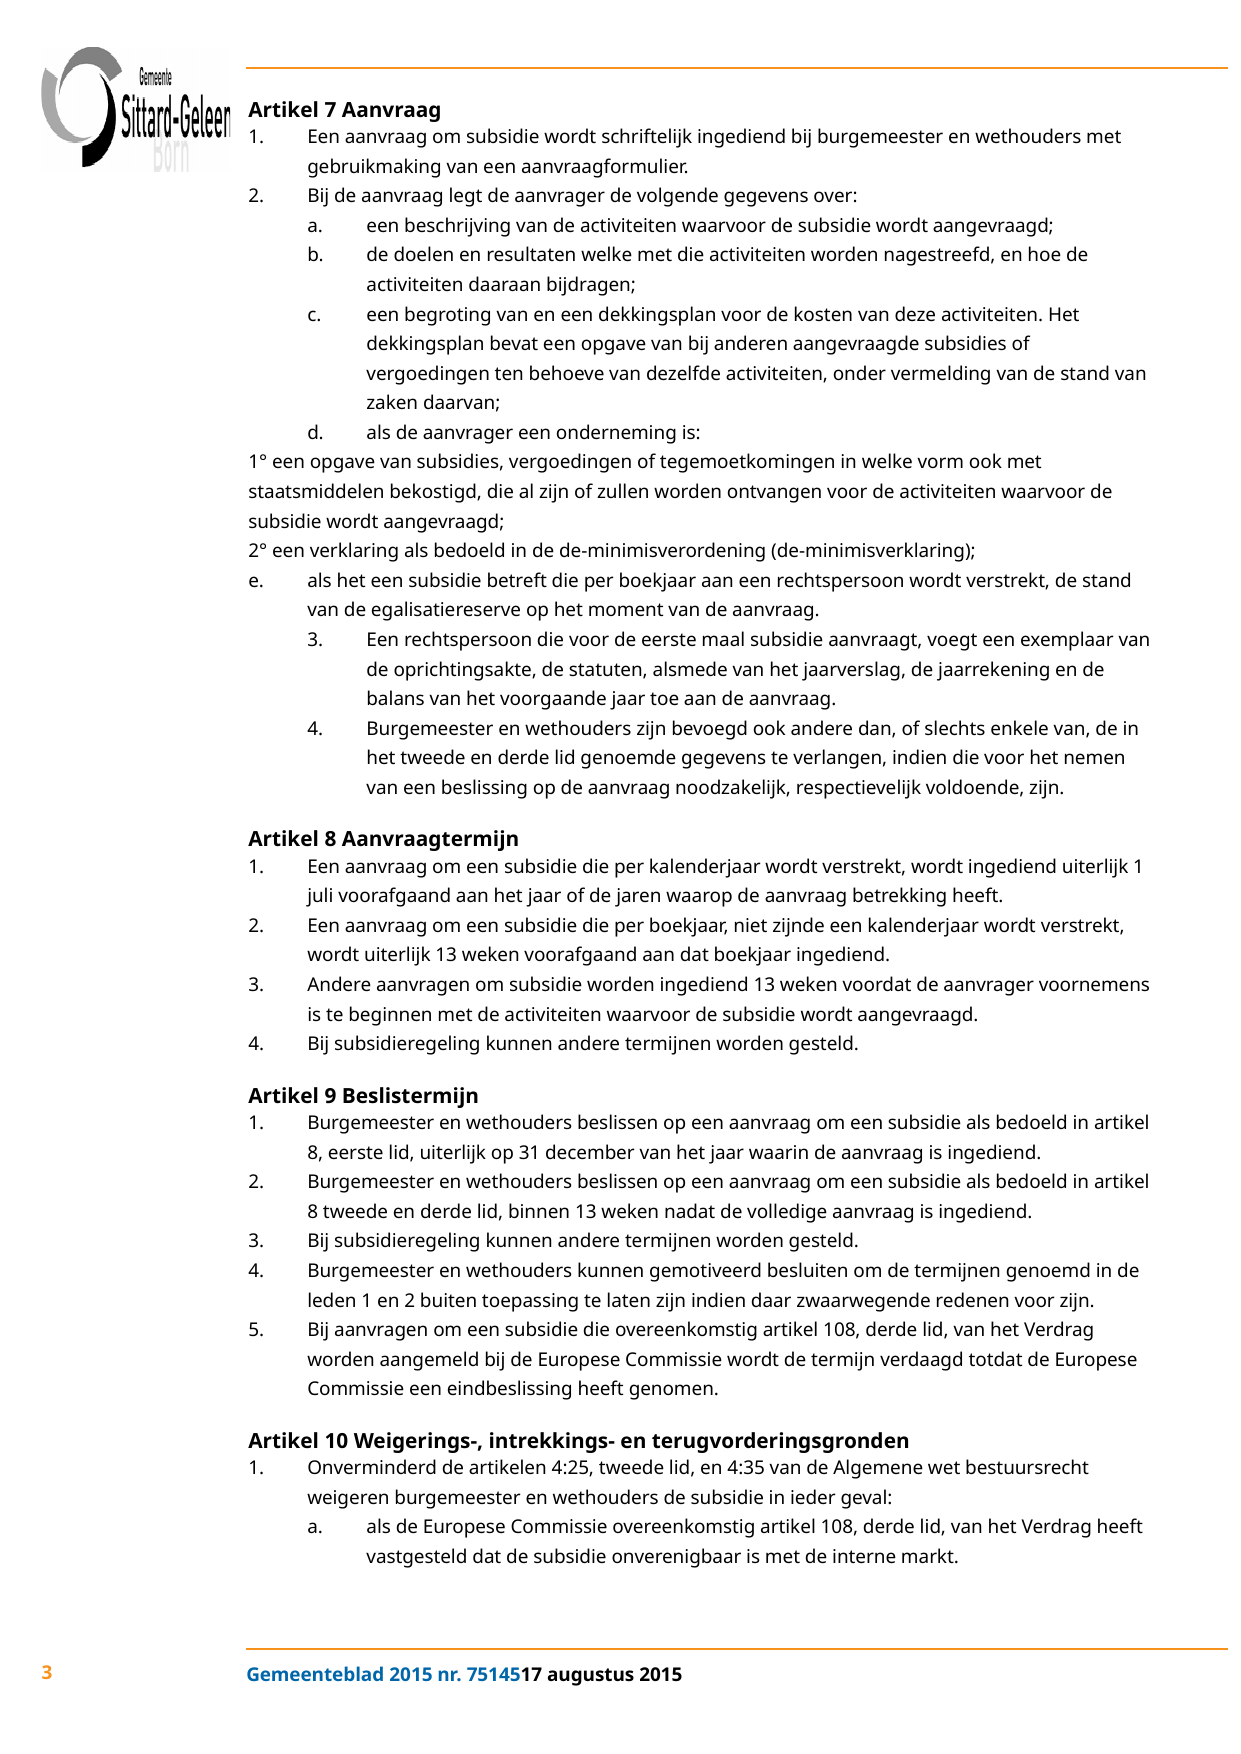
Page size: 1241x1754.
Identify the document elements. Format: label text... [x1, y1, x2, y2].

list een beschrijving van de activiteiten waarvoor de subsidie wordt aangevraagd; [307, 212, 1152, 238]
list Bij subsidieregeling kunnen andere termijnen worden gesteld. [248, 1030, 1152, 1056]
list Bij de aanvraag legt de aanvrager de volgende gegevens over: [248, 182, 1152, 208]
list de doelen en resultaten welke met die activiteiten worden nagestreefd, en hoe de activiteiten daaraan bijdragen; [307, 242, 1152, 297]
text 2° een verklaring als bedoeld in de de-minimisverordening (de-minimisverklaring); [248, 537, 1152, 563]
list als het een subsidie betreft die per boekjaar aan een rechtspersoon wordt verstrekt, de stand van de egalisatiereserve op het moment van de aanvraag. [248, 567, 1152, 622]
list Een aanvraag om subsidie wordt schriftelijk ingediend bij burgemeester en wethouders met gebruikmaking van een aanvraagformulier. [248, 123, 1152, 178]
list Een aanvraag om een subsidie die per kalenderjaar wordt verstrekt, wordt ingediend uiterlijk 1 juli voorafgaand aan het jaar of de jaren waarop de aanvraag betrekking heeft. [248, 853, 1152, 908]
list Een aanvraag om een subsidie die per boekjaar, niet zijnde een kalenderjaar wordt verstrekt, wordt uiterlijk 13 weken voorafgaand aan dat boekjaar ingediend. [248, 912, 1152, 967]
text Artikel 10 Weigerings-, intrekkings- en terugvorderingsgronden [248, 1426, 1152, 1454]
list Een rechtspersoon die voor de eerste maal subsidie aanvraagt, voegt een exemplaar van de oprichtingsakte, de statuten, alsmede van het jaarverslag, de jaarrekening en de balans van het voorgaande jaar toe aan de aanvraag. [307, 626, 1152, 711]
list Burgemeester en wethouders beslissen op een aanvraag om een subsidie als bedoeld in artikel 8, eerste lid, uiterlijk op 31 december van het jaar waarin de aanvraag is ingediend. [248, 1109, 1152, 1164]
list Andere aanvragen om subsidie worden ingediend 13 weken voordat de aanvrager voornemens is te beginnen met de activiteiten waarvoor de subsidie wordt aangevraagd. [248, 971, 1152, 1027]
list Onverminderd de artikelen 4:25, tweede lid, en 4:35 van de Algemene wet bestuursrecht weigeren burgemeester en wethouders de subsidie in ieder geval: [248, 1454, 1152, 1510]
list Burgemeester en wethouders zijn bevoegd ook andere dan, of slechts enkele van, de in het tweede en derde lid genoemde gegevens te verlangen, indien die voor het nemen van een beslissing op de aanvraag noodzakelijk, respectievelijk voldoende, zijn. [307, 715, 1152, 800]
list als de aanvrager een onderneming is: [307, 419, 1152, 445]
text Artikel 7 Aanvraag [248, 95, 1152, 123]
list als de Europese Commissie overeenkomstig artikel 108, derde lid, van het Verdrag heeft vastgesteld dat de subsidie onverenigbaar is met de interne markt. [307, 1513, 1152, 1569]
text 1° een opgave van subsidies, vergoedingen of tegemoetkomingen in welke vorm ook met staatsmiddelen bekostigd, die al zijn of zullen worden ontvangen voor de activiteiten waarvoor de subsidie wordt aangevraagd; [248, 449, 1152, 533]
text Artikel 8 Aanvraagtermijn [248, 824, 1152, 853]
list Bij subsidieregeling kunnen andere termijnen worden gesteld. [248, 1228, 1152, 1253]
list Burgemeester en wethouders beslissen op een aanvraag om een subsidie als bedoeld in artikel 8 tweede en derde lid, binnen 13 weken nadat de volledige aanvraag is ingediend. [248, 1168, 1152, 1224]
text Artikel 9 Beslistermijn [248, 1081, 1152, 1109]
list een begroting van en een dekkingsplan voor de kosten van deze activiteiten. Het dekkingsplan bevat een opgave van bij anderen aangevraagde subsidies of vergoedingen ten behoeve van dezelfde activiteiten, onder vermelding van de stand van zaken daarvan; [307, 301, 1152, 415]
list Bij aanvragen om een subsidie die overeenkomstig artikel 108, derde lid, van het Verdrag worden aangemeld bij de Europese Commissie wordt de termijn verdaagd totdat de Europese Commissie een eindbeslissing heeft genomen. [248, 1316, 1152, 1401]
picture [41, 47, 231, 172]
list Burgemeester en wethouders kunnen gemotiveerd besluiten om de termijnen genoemd in de leden 1 en 2 buiten toepassing te laten zijn indien daar zwaarwegende redenen voor zijn. [248, 1257, 1152, 1312]
